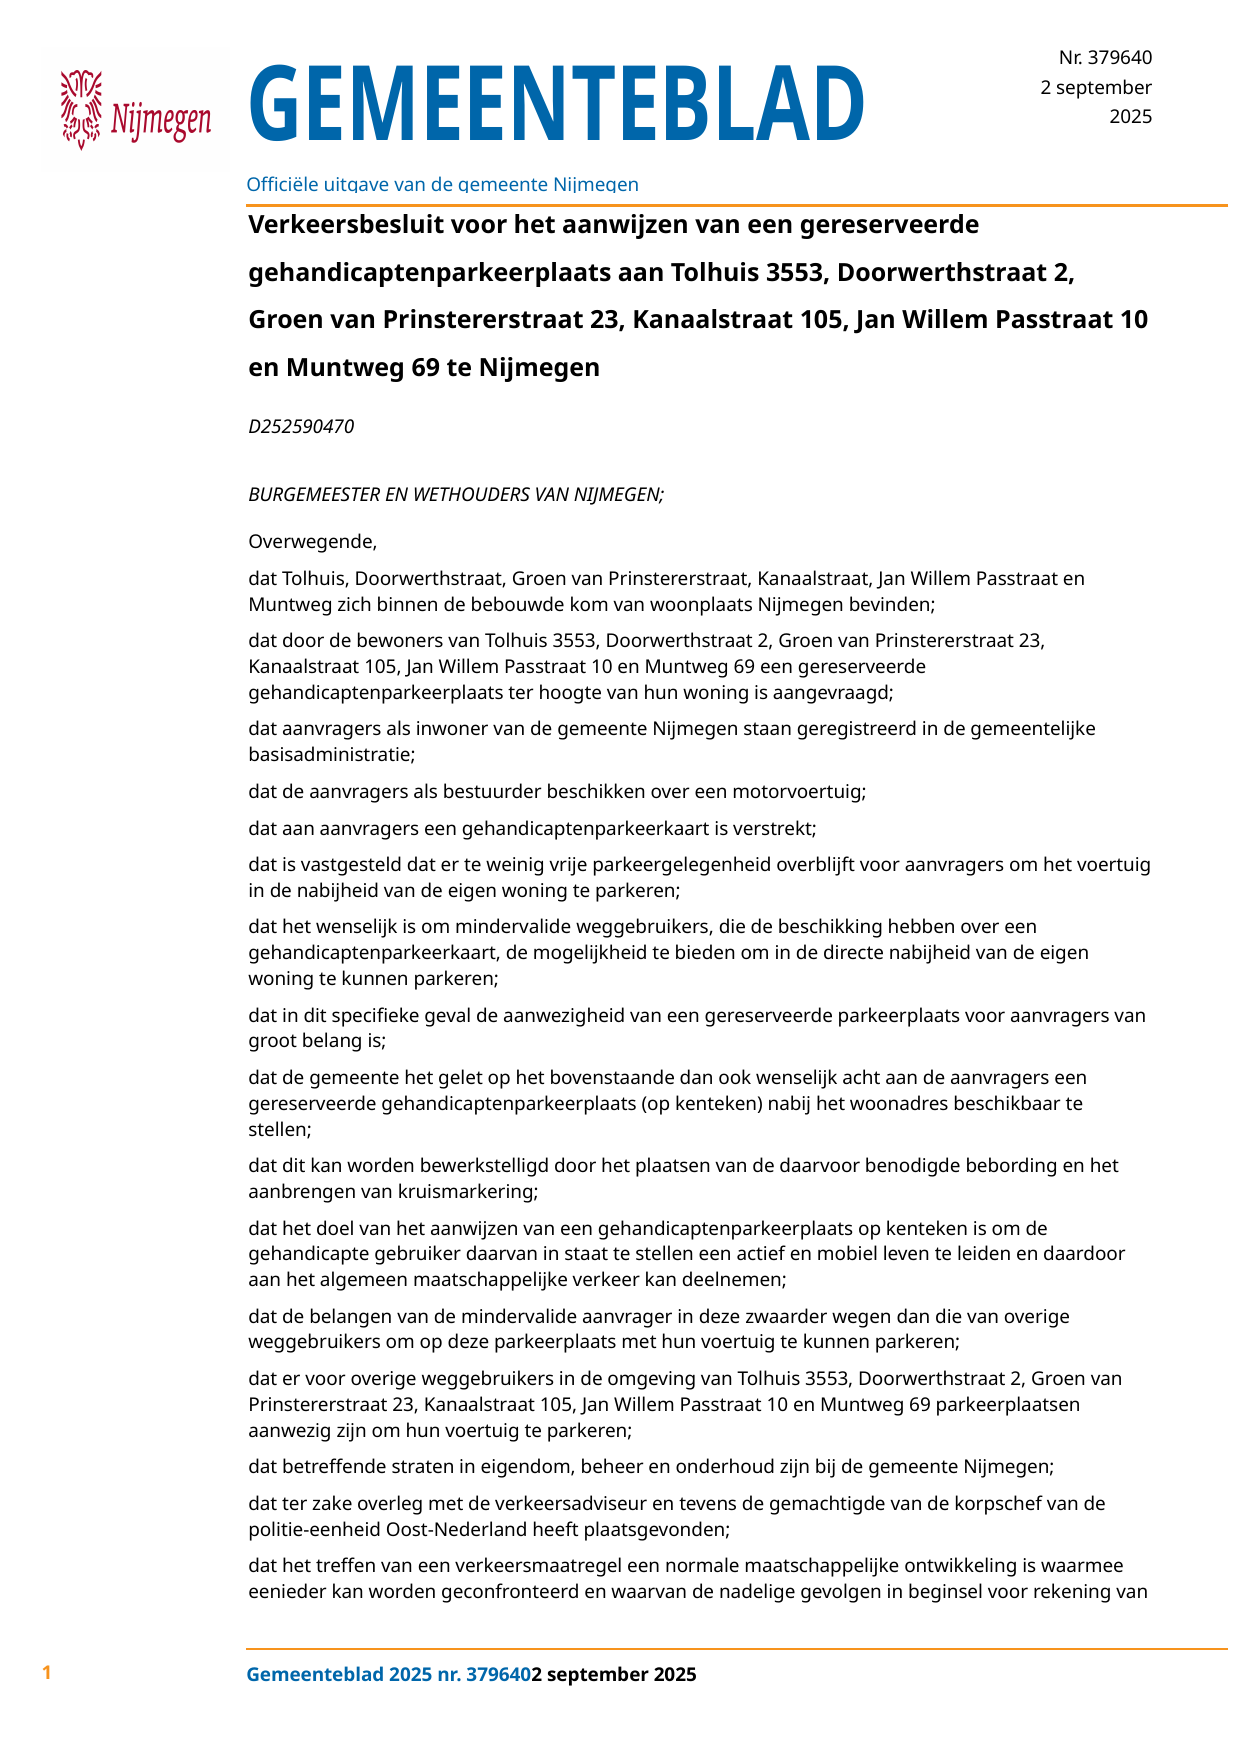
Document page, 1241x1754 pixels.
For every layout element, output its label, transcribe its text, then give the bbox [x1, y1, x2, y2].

text dat de belangen van de mindervalide aanvrager in deze zwaarder wegen dan die van overige weggebruikers om op deze parkeerplaats met hun voertuig te kunnen parkeren; [248, 1303, 1152, 1354]
text dat is vastgesteld dat er te weinig vrije parkeergelegenheid overblijft voor aanvragers om het voertuig in de nabijheid van de eigen woning te parkeren; [248, 851, 1152, 903]
text dat de gemeente het gelet op het bovenstaande dan ook wenselijk acht aan de aanvragers een gereserveerde gehandicaptenparkeerplaats (op kenteken) nabij het woonadres beschikbaar te stellen; [248, 1064, 1152, 1141]
text Verkeersbesluit voor het aanwijzen van een gereserveerde gehandicaptenparkeerplaats aan Tolhuis 3553, Doorwerthstraat 2, Groen van Prinstererstraat 23, Kanaalstraat 105, Jan Willem Passtraat 10 en Muntweg 69 te Nijmegen [248, 207, 1152, 384]
text dat ter zake overleg met de verkeersadviseur en tevens de gemachtigde van de korpschef van de politie-eenheid Oost-Nederland heeft plaatsgevonden; [248, 1490, 1152, 1542]
text dat Tolhuis, Doorwerthstraat, Groen van Prinstererstraat, Kanaalstraat, Jan Willem Passtraat en Muntweg zich binnen de bebouwde kom van woonplaats Nijmegen bevinden; [248, 565, 1152, 617]
text dat het treffen van een verkeersmaatregel een normale maatschappelijke ontwikkeling is waarmee eenieder kan worden geconfronteerd en waarvan de nadelige gevolgen in beginsel voor rekening van [248, 1552, 1152, 1604]
text Overwegende, [248, 528, 1152, 554]
text dat aanvragers als inwoner van de gemeente Nijmegen staan geregistreerd in de gemeentelijke basisadministratie; [248, 716, 1152, 767]
text dat betreffende straten in eigendom, beheer en onderhoud zijn bij de gemeente Nijmegen; [248, 1453, 1152, 1479]
text dat de aanvragers als bestuurder beschikken over een motorvoertuig; [248, 778, 1152, 804]
text dat dit kan worden bewerkstelligd door het plaatsen van de daarvoor benodigde bebording en het aanbrengen van kruismarkering; [248, 1152, 1152, 1204]
text dat er voor overige weggebruikers in de omgeving van Tolhuis 3553, Doorwerthstraat 2, Groen van Prinstererstraat 23, Kanaalstraat 105, Jan Willem Passtraat 10 en Muntweg 69 parkeerplaatsen aanwezig zijn om hun voertuig te parkeren; [248, 1365, 1152, 1442]
text dat het doel van het aanwijzen van een gehandicaptenparkeerplaats op kenteken is om de gehandicapte gebruiker daarvan in staat te stellen een actief en mobiel leven te leiden en daardoor aan het algemeen maatschappelijke verkeer kan deelnemen; [248, 1215, 1152, 1292]
text BURGEMEESTER EN WETHOUDERS VAN NIJMEGEN; [248, 481, 1152, 507]
text D252590470 [248, 413, 1152, 439]
text dat door de bewoners van Tolhuis 3553, Doorwerthstraat 2, Groen van Prinstererstraat 23, Kanaalstraat 105, Jan Willem Passtraat 10 en Muntweg 69 een gereserveerde gehandicaptenparkeerplaats ter hoogte van hun woning is aangevraagd; [248, 627, 1152, 705]
picture [41, 47, 231, 172]
text dat aan aanvragers een gehandicaptenparkeerkaart is verstrekt; [248, 815, 1152, 840]
text dat het wenselijk is om mindervalide weggebruikers, die de beschikking hebben over een gehandicaptenparkeerkaart, de mogelijkheid te bieden om in de directe nabijheid van de eigen woning te kunnen parkeren; [248, 914, 1152, 991]
text dat in dit specifieke geval de aanwezigheid van een gereserveerde parkeerplaats voor aanvragers van groot belang is; [248, 1002, 1152, 1053]
